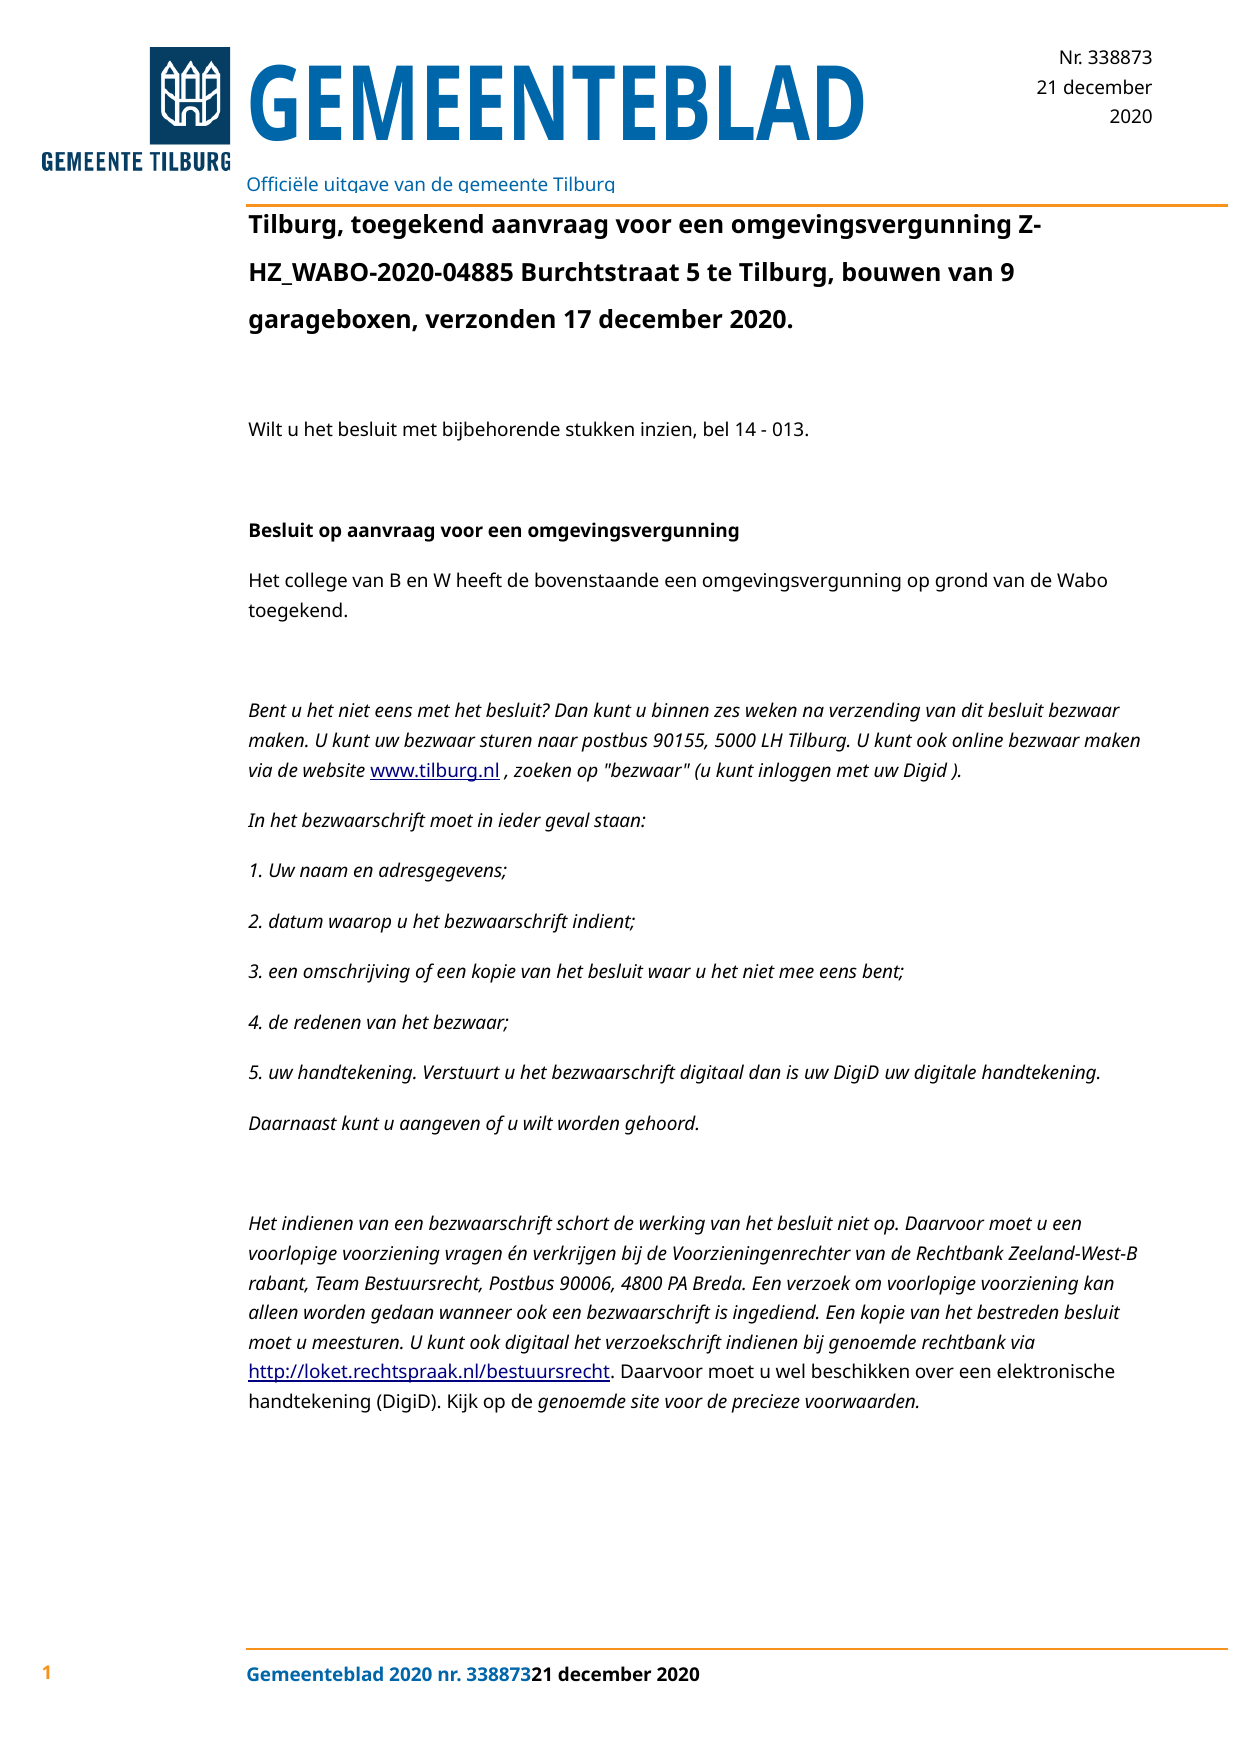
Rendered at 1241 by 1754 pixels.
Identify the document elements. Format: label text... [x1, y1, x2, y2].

text Het college van B en W heeft de bovenstaande een omgevingsvergunning op grond van de Wabo toegekend. [248, 567, 1152, 622]
text Besluit op aanvraag voor een omgevingsvergunning [248, 517, 1152, 542]
text Het indienen van een bezwaarschrift schort de werking van het besluit niet op. Daarvoor moet u een voorlopige voorziening vragen én verkrijgen bij de Voorzieningenrechter van de Rechtbank Zeeland-West-B rabant, Team Bestuursrecht, Postbus 90006, 4800 PA Breda. Een verzoek om voorlopige voorziening kan alleen worden gedaan wanneer ook een bezwaarschrift is ingediend. Een kopie van het bestreden besluit moet u meesturen. U kunt ook digitaal het verzoekschrift indienen bij genoemde rechtbank via http://loket.rechtspraak.nl/bestuursrecht. Daarvoor moet u wel beschikken over een elektronische handtekening (DigiD). Kijk op de genoemde site voor de precieze voorwaarden. [248, 1211, 1152, 1414]
text 2. datum waarop u het bezwaarschrift indient; [248, 908, 1152, 934]
text 4. de redenen van het bezwaar; [248, 1009, 1152, 1034]
text Tilburg, toegekend aanvraag voor een omgevingsvergunning Z-HZ_WABO-2020-04885 Burchtstraat 5 te Tilburg, bouwen van 9 garageboxen, verzonden 17 december 2020. [248, 207, 1152, 336]
text Bent u het niet eens met het besluit? Dan kunt u binnen zes weken na verzending van dit besluit bezwaar maken. U kunt uw bezwaar sturen naar postbus 90155, 5000 LH Tilburg. U kunt ook online bezwaar maken via de website www.tilburg.nl , zoeken op "bezwaar" (u kunt inloggen met uw Digid ). [248, 698, 1152, 782]
text Daarnaast kunt u aangeven of u wilt worden gehoord. [248, 1110, 1152, 1135]
text 3. een omschrijving of een kopie van het besluit waar u het niet mee eens bent; [248, 958, 1152, 984]
text In het bezwaarschrift moet in ieder geval staan: [248, 807, 1152, 833]
picture [41, 47, 231, 172]
text 5. uw handtekening. Verstuurt u het bezwaarschrift digitaal dan is uw DigiD uw digitale handtekening. [248, 1059, 1152, 1085]
text 1. Uw naam en adresgegevens; [248, 858, 1152, 883]
text Wilt u het besluit met bijbehorende stukken inzien, bel 14 - 013. [248, 416, 1152, 442]
